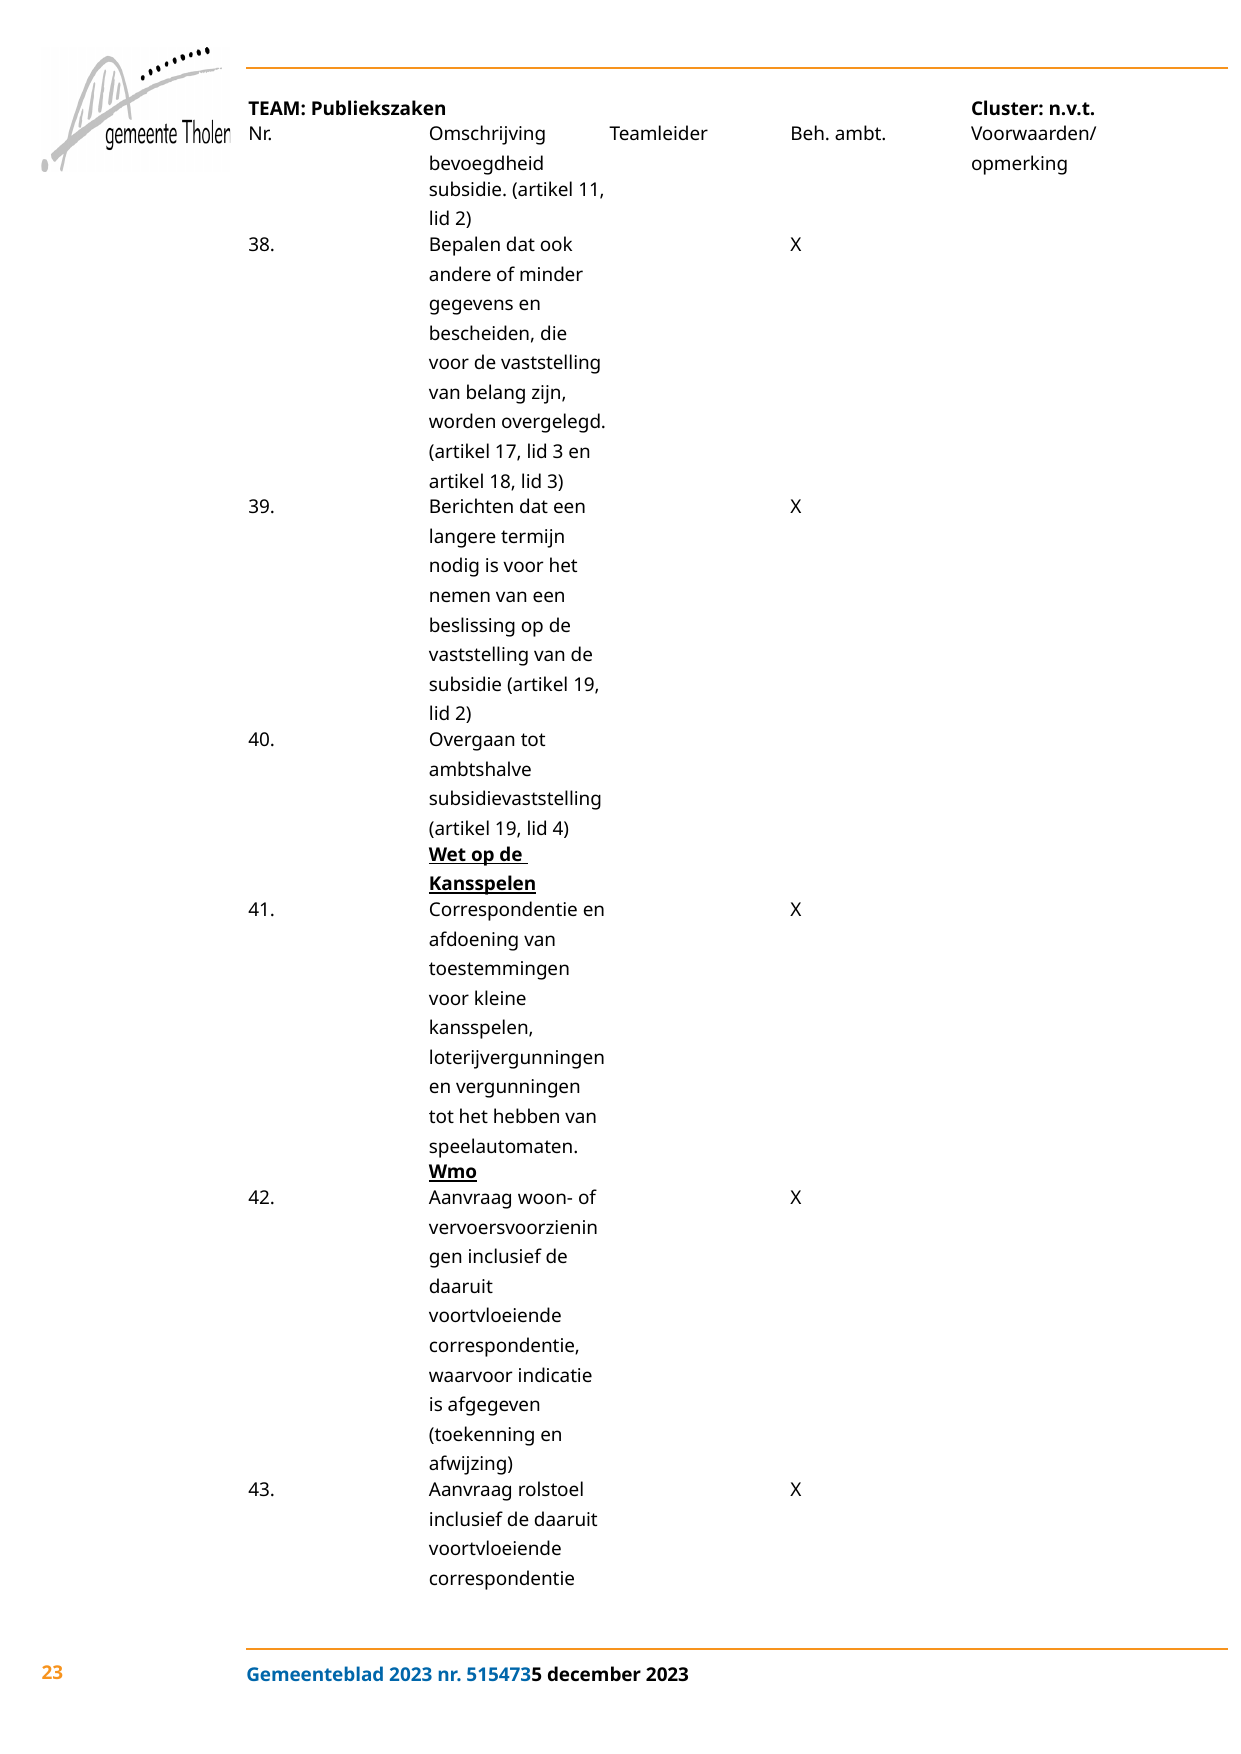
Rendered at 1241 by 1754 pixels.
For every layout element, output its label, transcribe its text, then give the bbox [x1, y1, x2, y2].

table_cell [609, 1476, 790, 1591]
table_cell [609, 494, 790, 726]
table_cell [609, 176, 790, 231]
table_cell Wet op de Kansspelen [429, 841, 609, 896]
table_cell [609, 1184, 790, 1476]
table_cell [971, 1184, 1152, 1476]
table_cell X [790, 1476, 971, 1591]
table_cell subsidie. (artikel 11, lid 2) [429, 176, 609, 231]
table_cell Bepalen dat ook andere of minder gegevens en bescheiden, die voor de vaststelling van belang zijn, worden overgelegd. (artikel 17, lid 3 en artikel 18, lid 3) [429, 231, 609, 493]
table_cell Beh. ambt. [790, 121, 971, 176]
table_cell [248, 1159, 429, 1184]
table_cell [971, 726, 1152, 841]
table_cell [971, 1476, 1152, 1591]
table_cell [609, 896, 790, 1158]
table_cell 38. [248, 231, 429, 493]
table_cell Wmo [429, 1159, 609, 1184]
table_cell X [790, 231, 971, 493]
table_cell [971, 841, 1152, 896]
table_cell [971, 176, 1152, 231]
table_header TEAM: Publiekszaken [248, 95, 971, 121]
table_cell 40. [248, 726, 429, 841]
table_cell [609, 841, 790, 896]
table_cell 42. [248, 1184, 429, 1476]
table_cell 39. [248, 494, 429, 726]
table_cell [971, 231, 1152, 493]
table_cell Voorwaarden/opmerking [971, 121, 1152, 176]
table_cell [971, 1159, 1152, 1184]
table_cell Aanvraag rolstoel inclusief de daaruit voortvloeiende correspondentie [429, 1476, 609, 1591]
table_cell Teamleider [609, 121, 790, 176]
table_cell Aanvraag woon- of vervoersvoorzieningen inclusief de daaruit voortvloeiende correspondentie, waarvoor indicatie is afgegeven (toekenning en afwijzing) [429, 1184, 609, 1476]
table_cell [248, 841, 429, 896]
table_cell 41. [248, 896, 429, 1158]
table_cell [790, 176, 971, 231]
table_cell 43. [248, 1476, 429, 1591]
picture [41, 47, 231, 172]
table_cell Omschrijving bevoegdheid [429, 121, 609, 176]
table_cell [790, 841, 971, 896]
table_cell [609, 1159, 790, 1184]
table_header Cluster: n.v.t. [971, 95, 1152, 121]
table_cell [248, 176, 429, 231]
table_cell X [790, 494, 971, 726]
table_cell [971, 896, 1152, 1158]
table_cell X [790, 1184, 971, 1476]
table_cell [609, 231, 790, 493]
table_cell [790, 726, 971, 841]
table_cell Nr. [248, 121, 429, 176]
table_cell Correspondentie en afdoening van toestemmingen voor kleine kansspelen, loterijvergunningen en vergunningen tot het hebben van speelautomaten. [429, 896, 609, 1158]
table_cell Overgaan tot ambtshalve subsidievaststelling (artikel 19, lid 4) [429, 726, 609, 841]
table_cell [609, 726, 790, 841]
table_cell X [790, 896, 971, 1158]
table_cell Berichten dat een langere termijn nodig is voor het nemen van een beslissing op de vaststelling van de subsidie (artikel 19, lid 2) [429, 494, 609, 726]
table_cell [971, 494, 1152, 726]
table_cell [790, 1159, 971, 1184]
